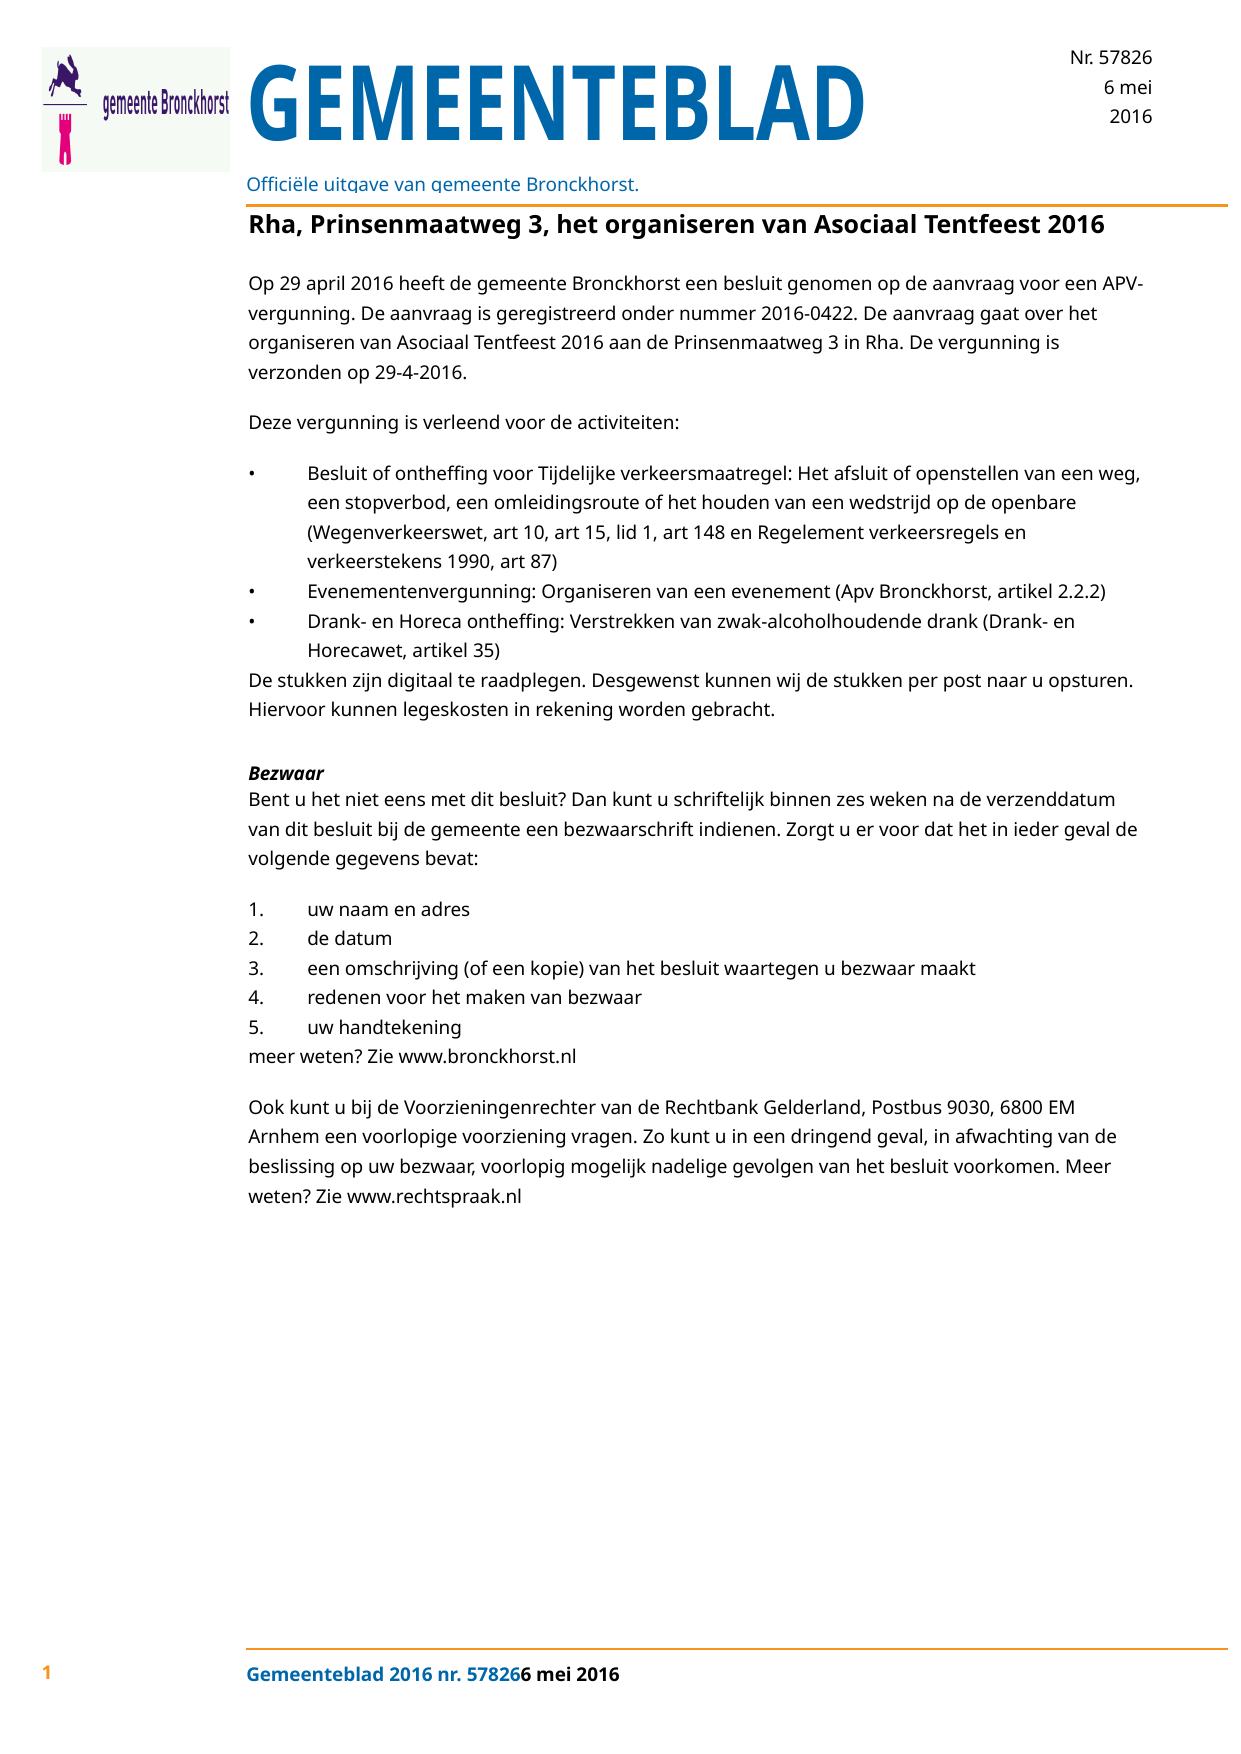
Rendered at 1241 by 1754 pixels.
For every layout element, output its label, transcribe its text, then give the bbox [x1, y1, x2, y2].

text Rha, Prinsenmaatweg 3, het organiseren van Asociaal Tentfeest 2016 [248, 207, 1152, 241]
list Drank- en Horeca ontheffing: Verstrekken van zwak-alcoholhoudende drank (Drank- en Horecawet, artikel 35) [248, 608, 1152, 663]
list Evenementenvergunning: Organiseren van een evenement (Apv Bronckhorst, artikel 2.2.2) [248, 578, 1152, 604]
list redenen voor het maken van bezwaar [248, 984, 1152, 1010]
text Deze vergunning is verleend voor de activiteiten: [248, 409, 1152, 435]
list Besluit of ontheffing voor Tijdelijke verkeersmaatregel: Het afsluit of openstellen van een weg, een stopverbod, een omleidingsroute of het houden van een wedstrijd op de openbare (Wegenverkeerswet, art 10, art 15, lid 1, art 148 en Regelement verkeersregels en verkeerstekens 1990, art 87) [248, 460, 1152, 574]
list uw handtekening [248, 1014, 1152, 1040]
list een omschrijving (of een kopie) van het besluit waartegen u bezwaar maakt [248, 955, 1152, 981]
text De stukken zijn digitaal te raadplegen. Desgewenst kunnen wij de stukken per post naar u opsturen. Hiervoor kunnen legeskosten in rekening worden gebracht. [248, 667, 1152, 722]
text Bent u het niet eens met dit besluit? Dan kunt u schriftelijk binnen zes weken na de verzenddatum van dit besluit bij de gemeente een bezwaarschrift indienen. Zorgt u er voor dat het in ieder geval de volgende gegevens bevat: [248, 786, 1152, 871]
text Bezwaar [248, 761, 1152, 786]
text Op 29 april 2016 heeft de gemeente Bronckhorst een besluit genomen op de aanvraag voor een APV-vergunning. De aanvraag is geregistreerd onder nummer 2016-0422. De aanvraag gaat over het organiseren van Asociaal Tentfeest 2016 aan de Prinsenmaatweg 3 in Rha. De vergunning is verzonden op 29-4-2016. [248, 270, 1152, 385]
text Ook kunt u bij de Voorzieningenrechter van de Rechtbank Gelderland, Postbus 9030, 6800 EM Arnhem een voorlopige voorziening vragen. Zo kunt u in een dringend geval, in afwachting van de beslissing op uw bezwaar, voorlopig mogelijk nadelige gevolgen van het besluit voorkomen. Meer weten? Zie www.rechtspraak.nl [248, 1094, 1152, 1209]
text meer weten? Zie www.bronckhorst.nl [248, 1044, 1152, 1069]
picture [41, 47, 231, 172]
list de datum [248, 925, 1152, 951]
list uw naam en adres [248, 896, 1152, 922]
